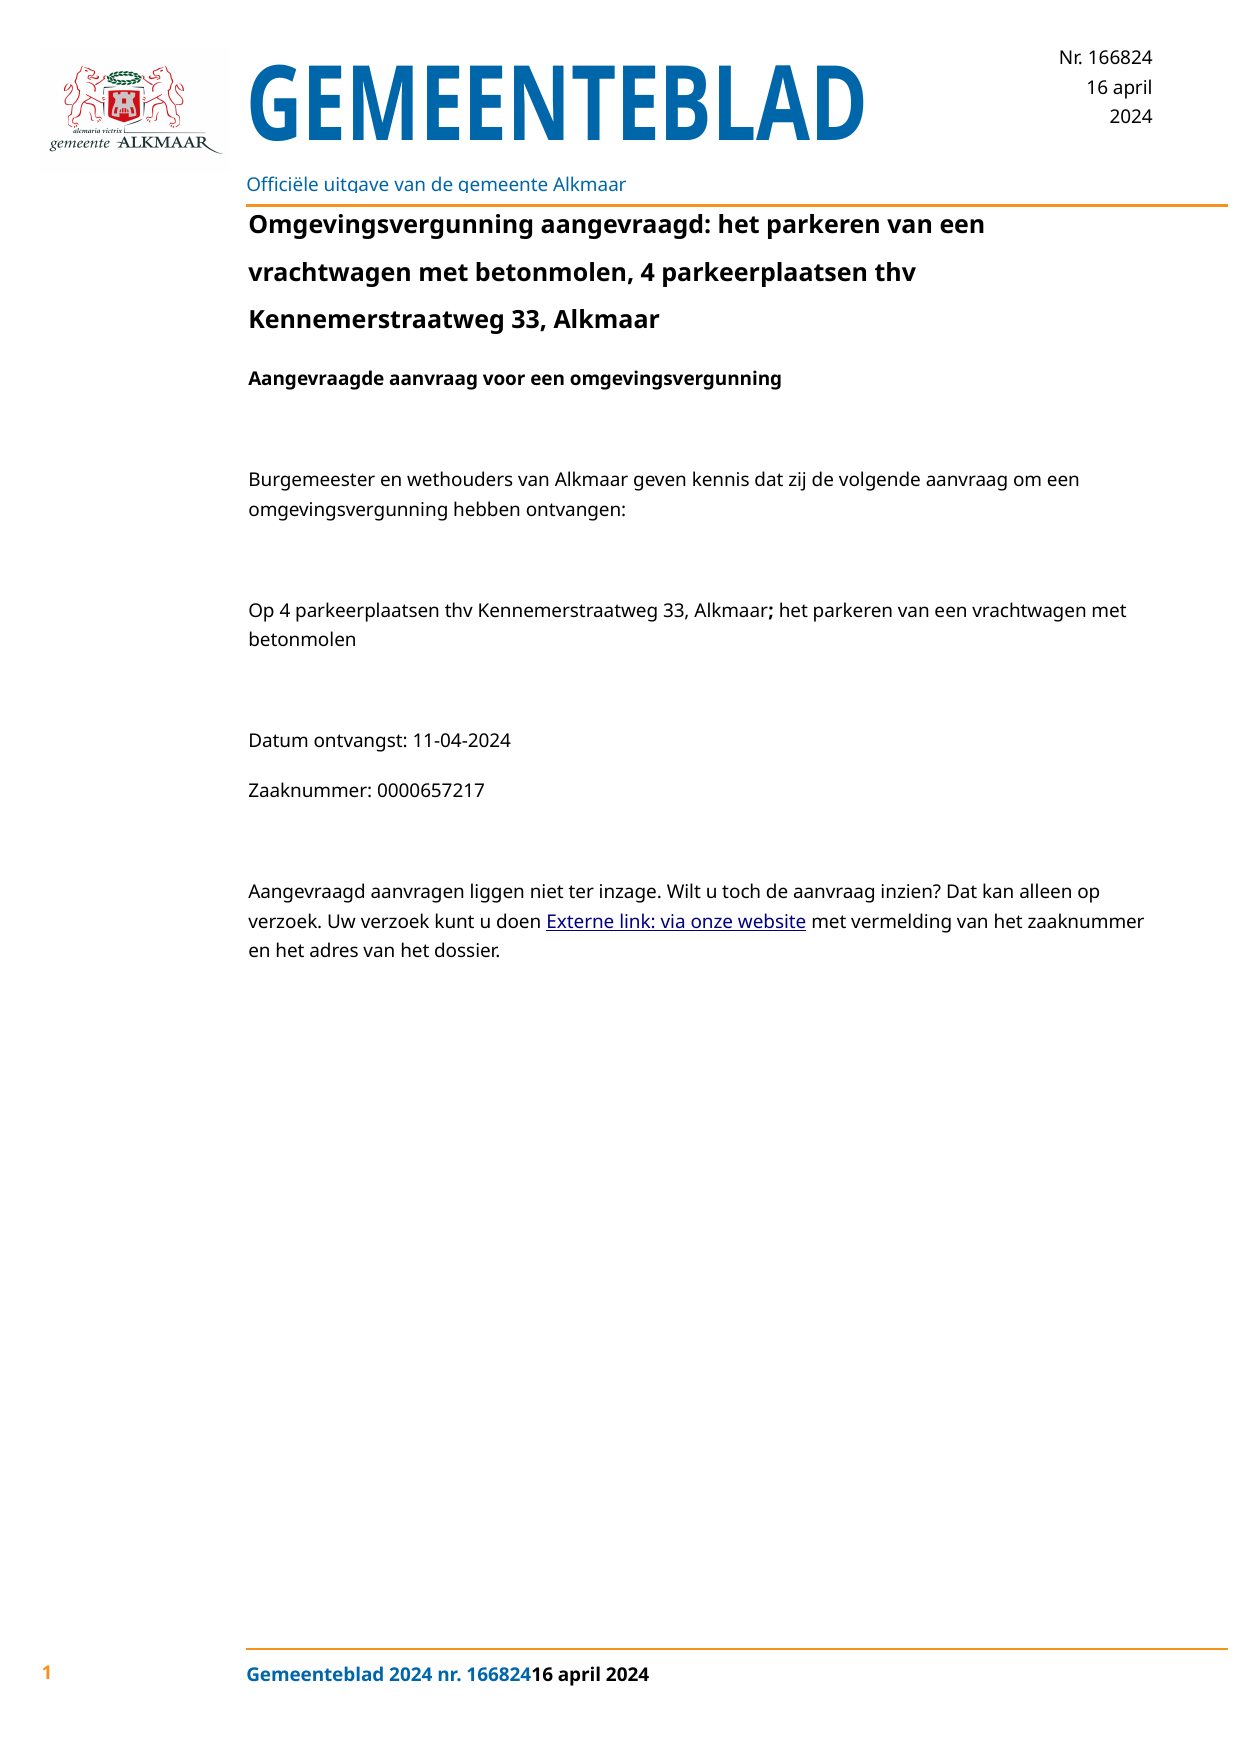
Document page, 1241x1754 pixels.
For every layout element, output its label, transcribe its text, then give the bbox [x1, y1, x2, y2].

text Aangevraagd aanvragen liggen niet ter inzage. Wilt u toch de aanvraag inzien? Dat kan alleen op verzoek. Uw verzoek kunt u doen Externe link: via onze website met vermelding van het zaaknummer en het adres van het dossier. [248, 878, 1152, 963]
text Op 4 parkeerplaatsen thv Kennemerstraatweg 33, Alkmaar; het parkeren van een vrachtwagen met betonmolen [248, 597, 1152, 652]
text Zaaknummer: 0000657217 [248, 778, 1152, 803]
text Datum ontvangst: 11-04-2024 [248, 727, 1152, 753]
text Burgemeester en wethouders van Alkmaar geven kennis dat zij de volgende aanvraag om een omgevingsvergunning hebben ontvangen: [248, 466, 1152, 522]
picture [41, 47, 231, 172]
text Omgevingsvergunning aangevraagd: het parkeren van een vrachtwagen met betonmolen, 4 parkeerplaatsen thv Kennemerstraatweg 33, Alkmaar [248, 207, 1152, 336]
text Aangevraagde aanvraag voor een omgevingsvergunning [248, 366, 1152, 391]
